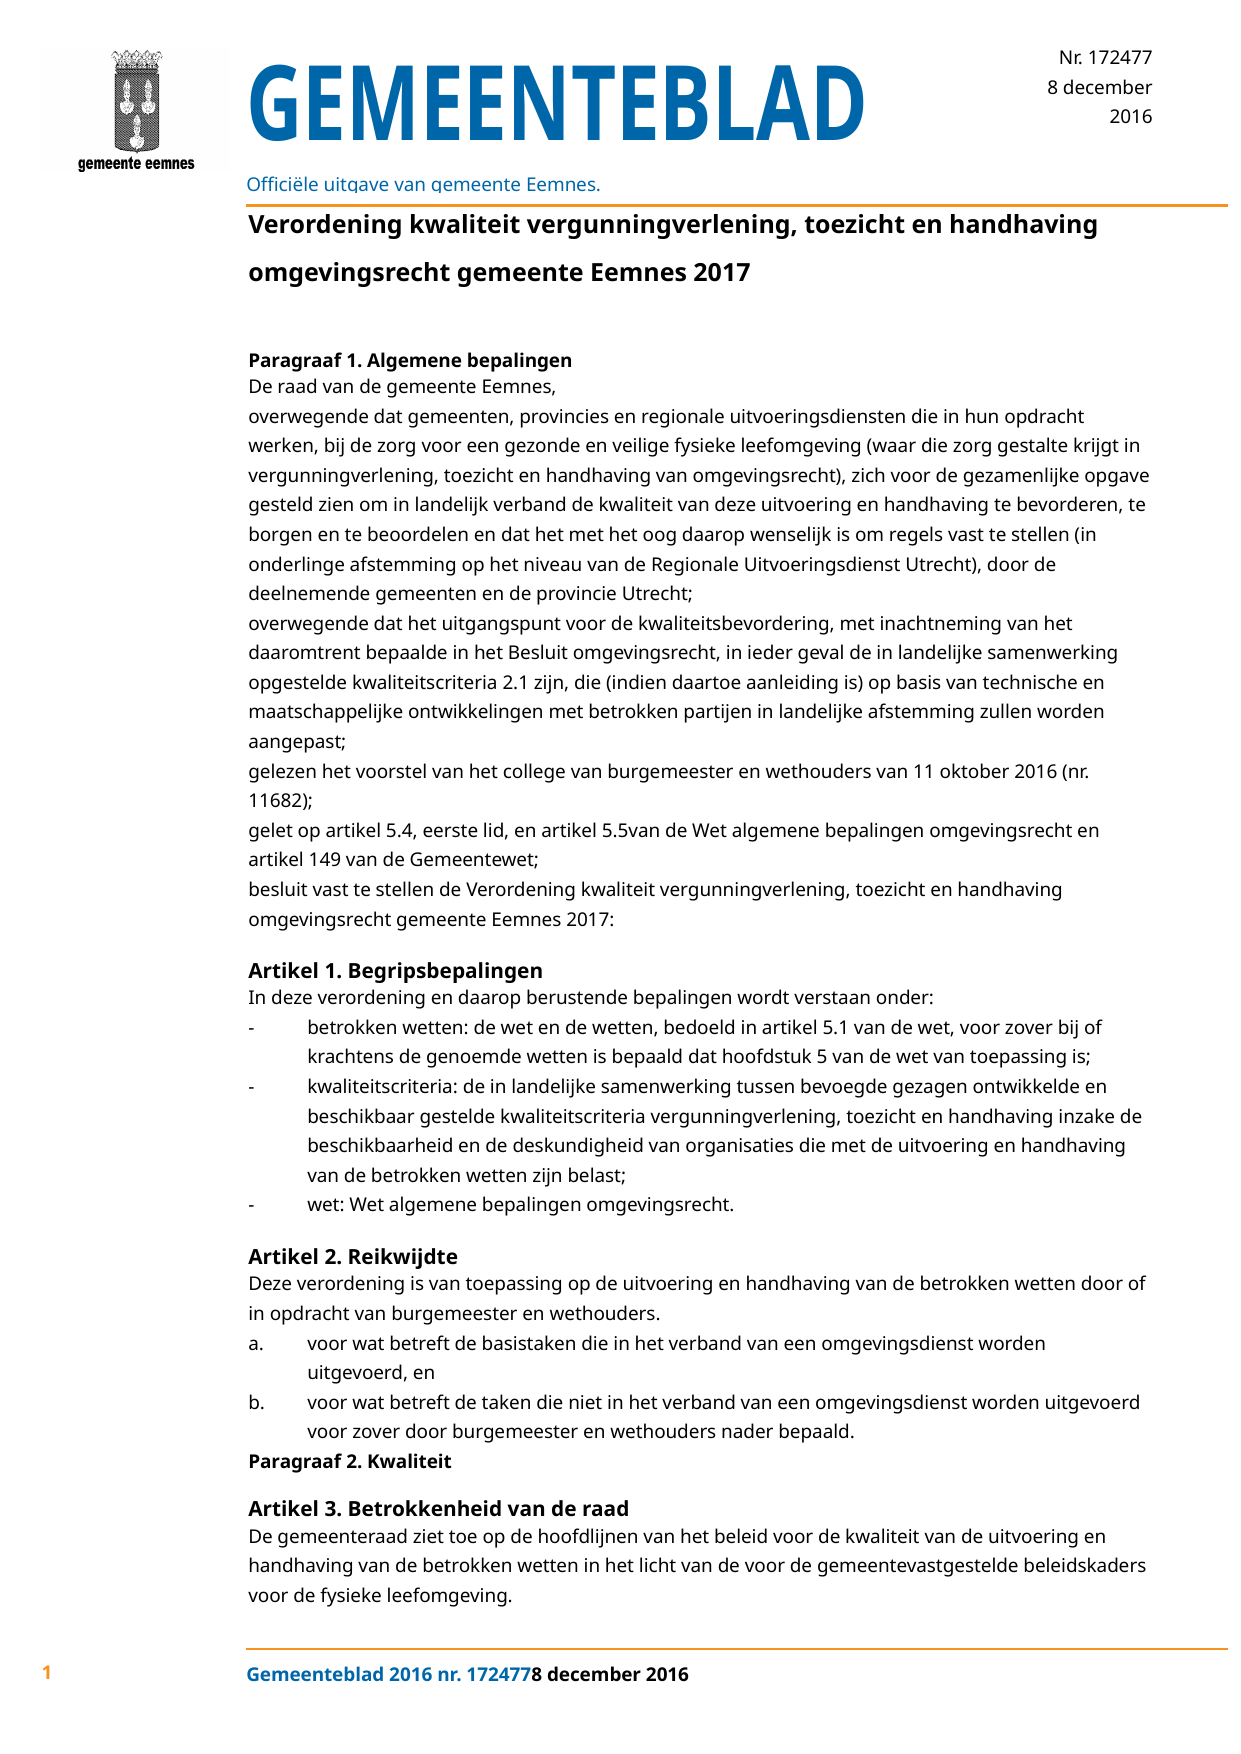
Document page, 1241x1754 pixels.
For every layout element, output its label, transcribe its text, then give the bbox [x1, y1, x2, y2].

picture [41, 47, 231, 172]
text Paragraaf 2. Kwaliteit [248, 1448, 1152, 1474]
text overwegende dat het uitgangspunt voor de kwaliteitsbevordering, met inachtneming van het daaromtrent bepaalde in het Besluit omgevingsrecht, in ieder geval de in landelijke samenwerking opgestelde kwaliteitscriteria 2.1 zijn, die (indien daartoe aanleiding is) op basis van technische en maatschappelijke ontwikkelingen met betrokken partijen in landelijke afstemming zullen worden aangepast; [248, 610, 1152, 754]
list betrokken wetten: de wet en de wetten, bedoeld in artikel 5.1 van de wet, voor zover bij of krachtens de genoemde wetten is bepaald dat hoofdstuk 5 van de wet van toepassing is; [248, 1014, 1152, 1069]
text Artikel 3. Betrokkenheid van de raad [248, 1494, 1152, 1523]
list voor wat betreft de taken die niet in het verband van een omgevingsdienst worden uitgevoerd voor zover door burgemeester en wethouders nader bepaald. [248, 1389, 1152, 1444]
text gelet op artikel 5.4, eerste lid, en artikel 5.5van de Wet algemene bepalingen omgevingsrecht en artikel 149 van de Gemeentewet; [248, 817, 1152, 872]
text Artikel 1. Begripsbepalingen [248, 956, 1152, 984]
text Verordening kwaliteit vergunningverlening, toezicht en handhaving omgevingsrecht gemeente Eemnes 2017 [248, 207, 1152, 288]
text Deze verordening is van toepassing op de uitvoering en handhaving van de betrokken wetten door of in opdracht van burgemeester en wethouders. [248, 1271, 1152, 1326]
text gelezen het voorstel van het college van burgemeester en wethouders van 11 oktober 2016 (nr. 11682); [248, 758, 1152, 813]
text Paragraaf 1. Algemene bepalingen [248, 347, 1152, 373]
text Artikel 2. Reikwijdte [248, 1242, 1152, 1271]
text De gemeenteraad ziet toe op de hoofdlijnen van het beleid voor de kwaliteit van de uitvoering en handhaving van de betrokken wetten in het licht van de voor de gemeentevastgestelde beleidskaders voor de fysieke leefomgeving. [248, 1523, 1152, 1608]
list kwaliteitscriteria: de in landelijke samenwerking tussen bevoegde gezagen ontwikkelde en beschikbaar gestelde kwaliteitscriteria vergunningverlening, toezicht en handhaving inzake de beschikbaarheid en de deskundigheid van organisaties die met de uitvoering en handhaving van de betrokken wetten zijn belast; [248, 1073, 1152, 1188]
text In deze verordening en daarop berustende bepalingen wordt verstaan onder: [248, 984, 1152, 1010]
list voor wat betreft de basistaken die in het verband van een omgevingsdienst worden uitgevoerd, en [248, 1330, 1152, 1385]
text besluit vast te stellen de Verordening kwaliteit vergunningverlening, toezicht en handhaving omgevingsrecht gemeente Eemnes 2017: [248, 876, 1152, 931]
list wet: Wet algemene bepalingen omgevingsrecht. [248, 1192, 1152, 1217]
text De raad van de gemeente Eemnes, [248, 373, 1152, 399]
text overwegende dat gemeenten, provincies en regionale uitvoeringsdiensten die in hun opdracht werken, bij de zorg voor een gezonde en veilige fysieke leefomgeving (waar die zorg gestalte krijgt in vergunningverlening, toezicht en handhaving van omgevingsrecht), zich voor de gezamenlijke opgave gesteld zien om in landelijk verband de kwaliteit van deze uitvoering en handhaving te bevorderen, te borgen en te beoordelen en dat het met het oog daarop wenselijk is om regels vast te stellen (in onderlinge afstemming op het niveau van de Regionale Uitvoeringsdienst Utrecht), door de deelnemende gemeenten en de provincie Utrecht; [248, 403, 1152, 606]
